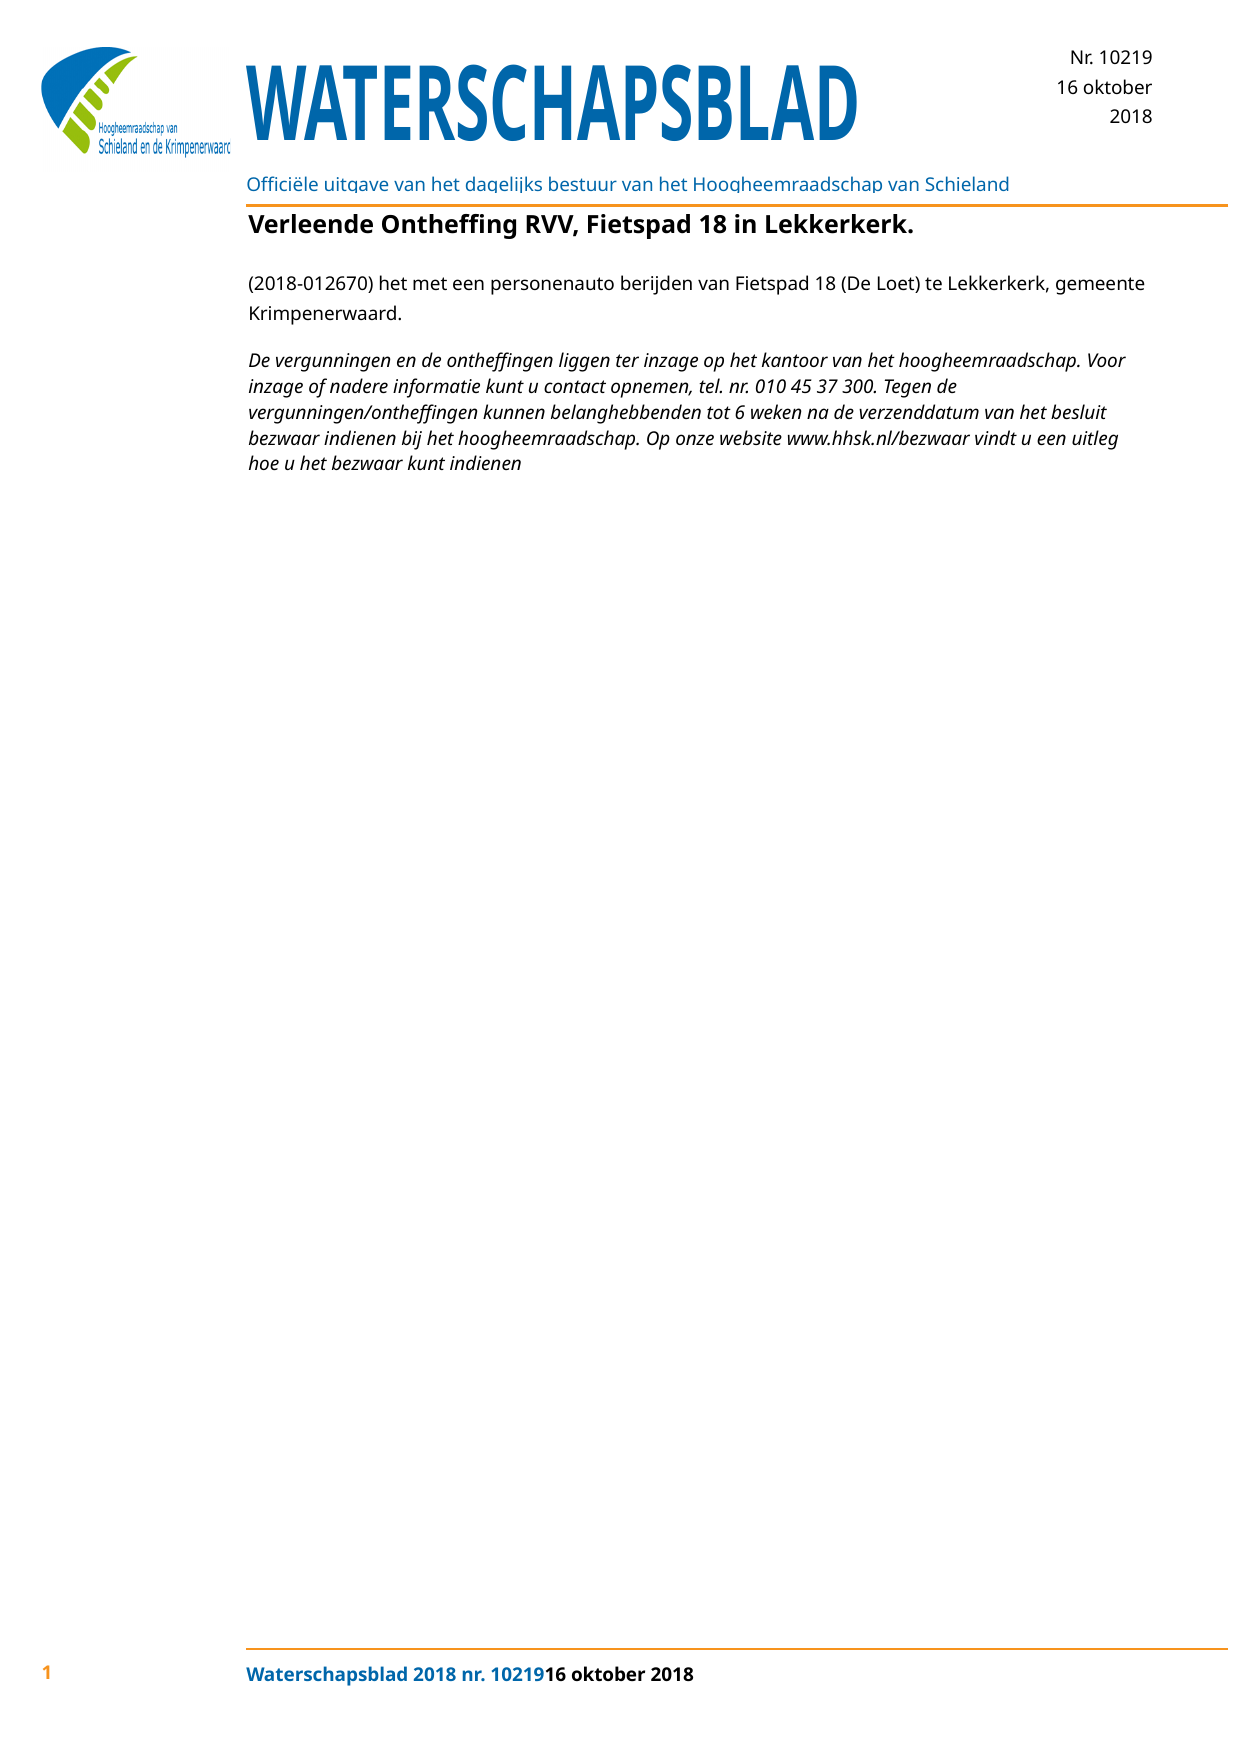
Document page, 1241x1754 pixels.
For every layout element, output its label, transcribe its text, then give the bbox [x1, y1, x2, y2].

text (2018-012670) het met een personenauto berijden van Fietspad 18 (De Loet) te Lekkerkerk, gemeente Krimpenerwaard. [248, 270, 1152, 326]
text De vergunningen en de ontheffingen liggen ter inzage op het kantoor van het hoogheemraadschap. Voor inzage of nadere informatie kunt u contact opnemen, tel. nr. 010 45 37 300. Tegen de vergunningen/ontheffingen kunnen belanghebbenden tot 6 weken na de verzenddatum van het besluit bezwaar indienen bij het hoogheemraadschap. Op onze website www.hhsk.nl/bezwaar vindt u een uitleg hoe u het bezwaar kunt indienen [248, 348, 1152, 476]
picture [41, 47, 231, 172]
text Verleende Ontheffing RVV, Fietspad 18 in Lekkerkerk. [248, 207, 1152, 241]
